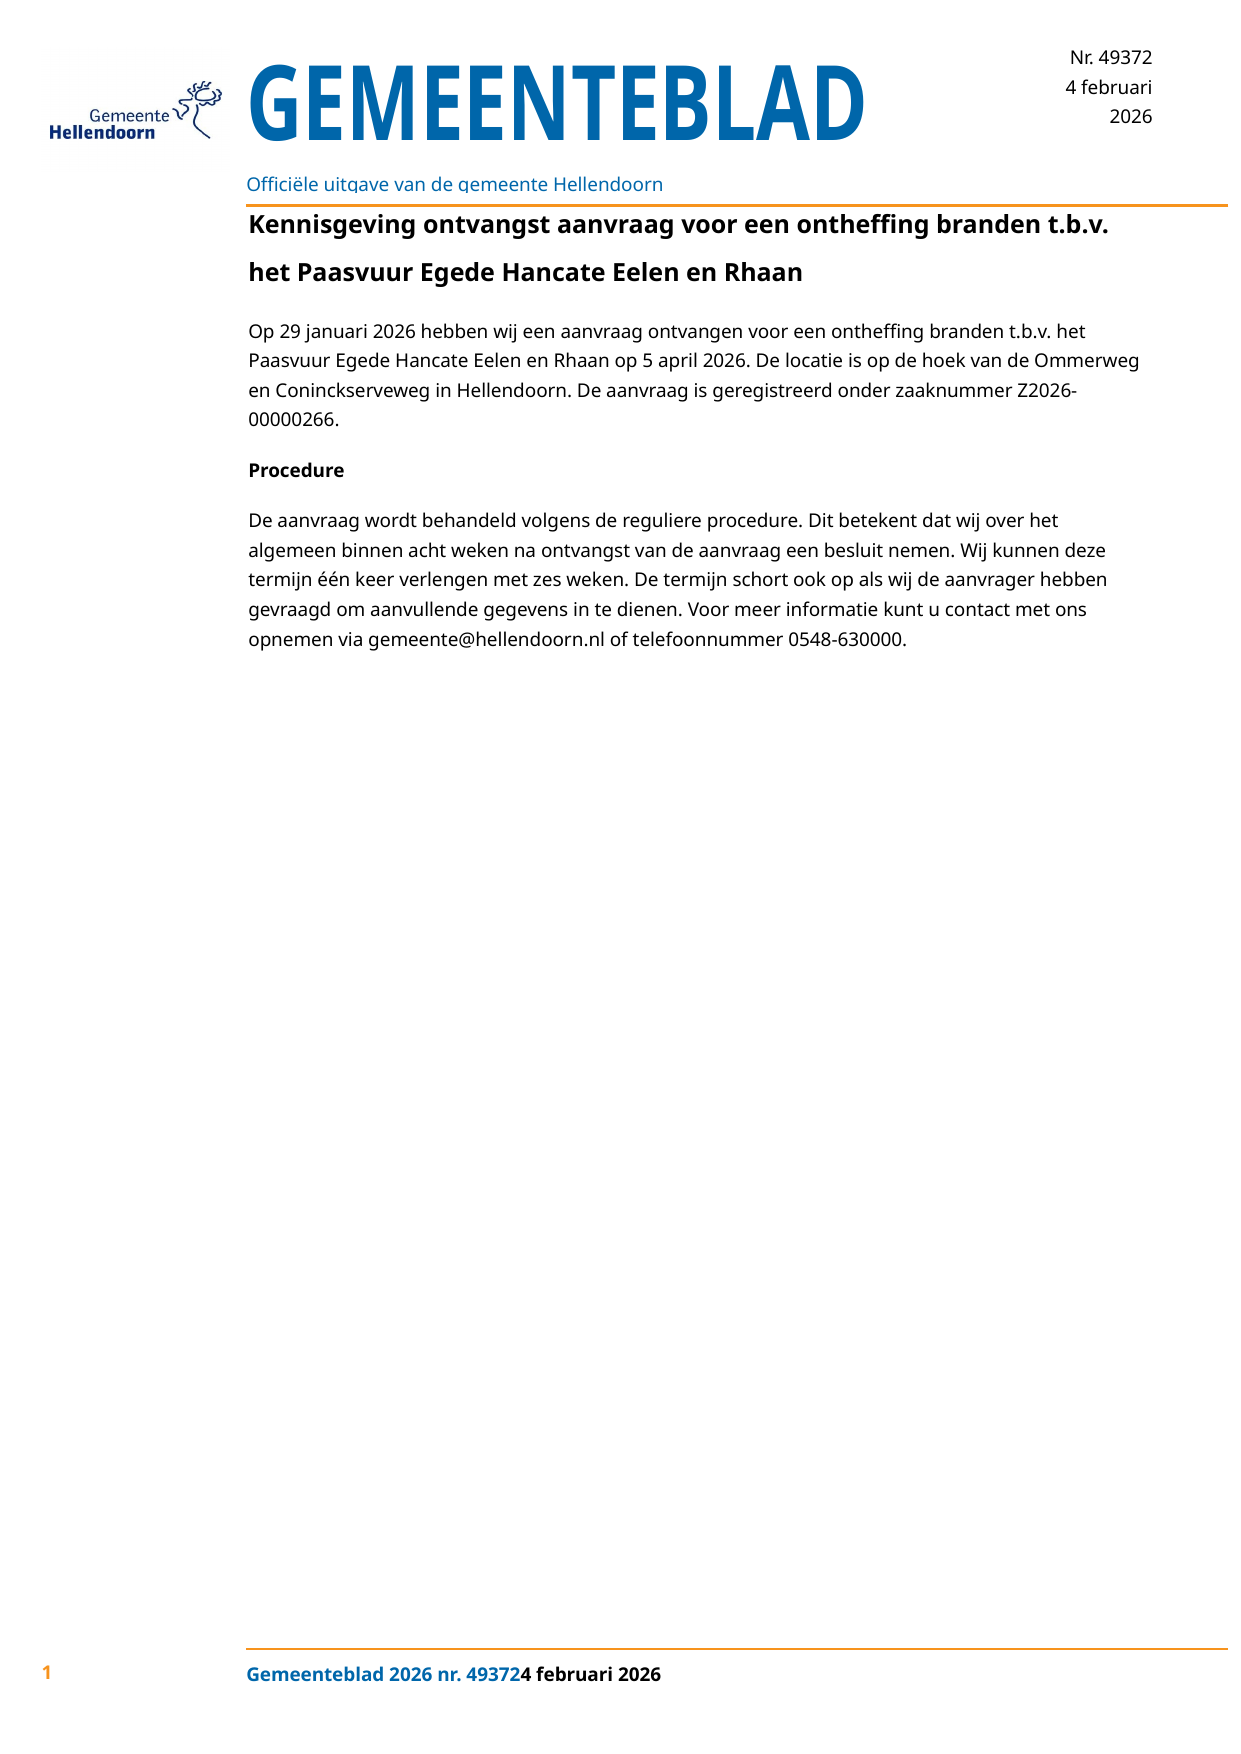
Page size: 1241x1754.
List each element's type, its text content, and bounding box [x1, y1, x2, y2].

picture [41, 47, 231, 172]
text De aanvraag wordt behandeld volgens de reguliere procedure. Dit betekent dat wij over het algemeen binnen acht weken na ontvangst van de aanvraag een besluit nemen. Wij kunnen deze termijn één keer verlengen met zes weken. De termijn schort ook op als wij de aanvrager hebben gevraagd om aanvullende gegevens in te dienen. Voor meer informatie kunt u contact met ons opnemen via gemeente@hellendoorn.nl of telefoonnummer 0548-630000. [248, 507, 1152, 652]
text Kennisgeving ontvangst aanvraag voor een ontheffing branden t.b.v. het Paasvuur Egede Hancate Eelen en Rhaan [248, 207, 1152, 288]
text Procedure [248, 457, 1152, 483]
text Op 29 januari 2026 hebben wij een aanvraag ontvangen voor een ontheffing branden t.b.v. het Paasvuur Egede Hancate Eelen en Rhaan op 5 april 2026. De locatie is op de hoek van de Ommerweg en Coninckserveweg in Hellendoorn. De aanvraag is geregistreerd onder zaaknummer Z2026-00000266. [248, 318, 1152, 432]
